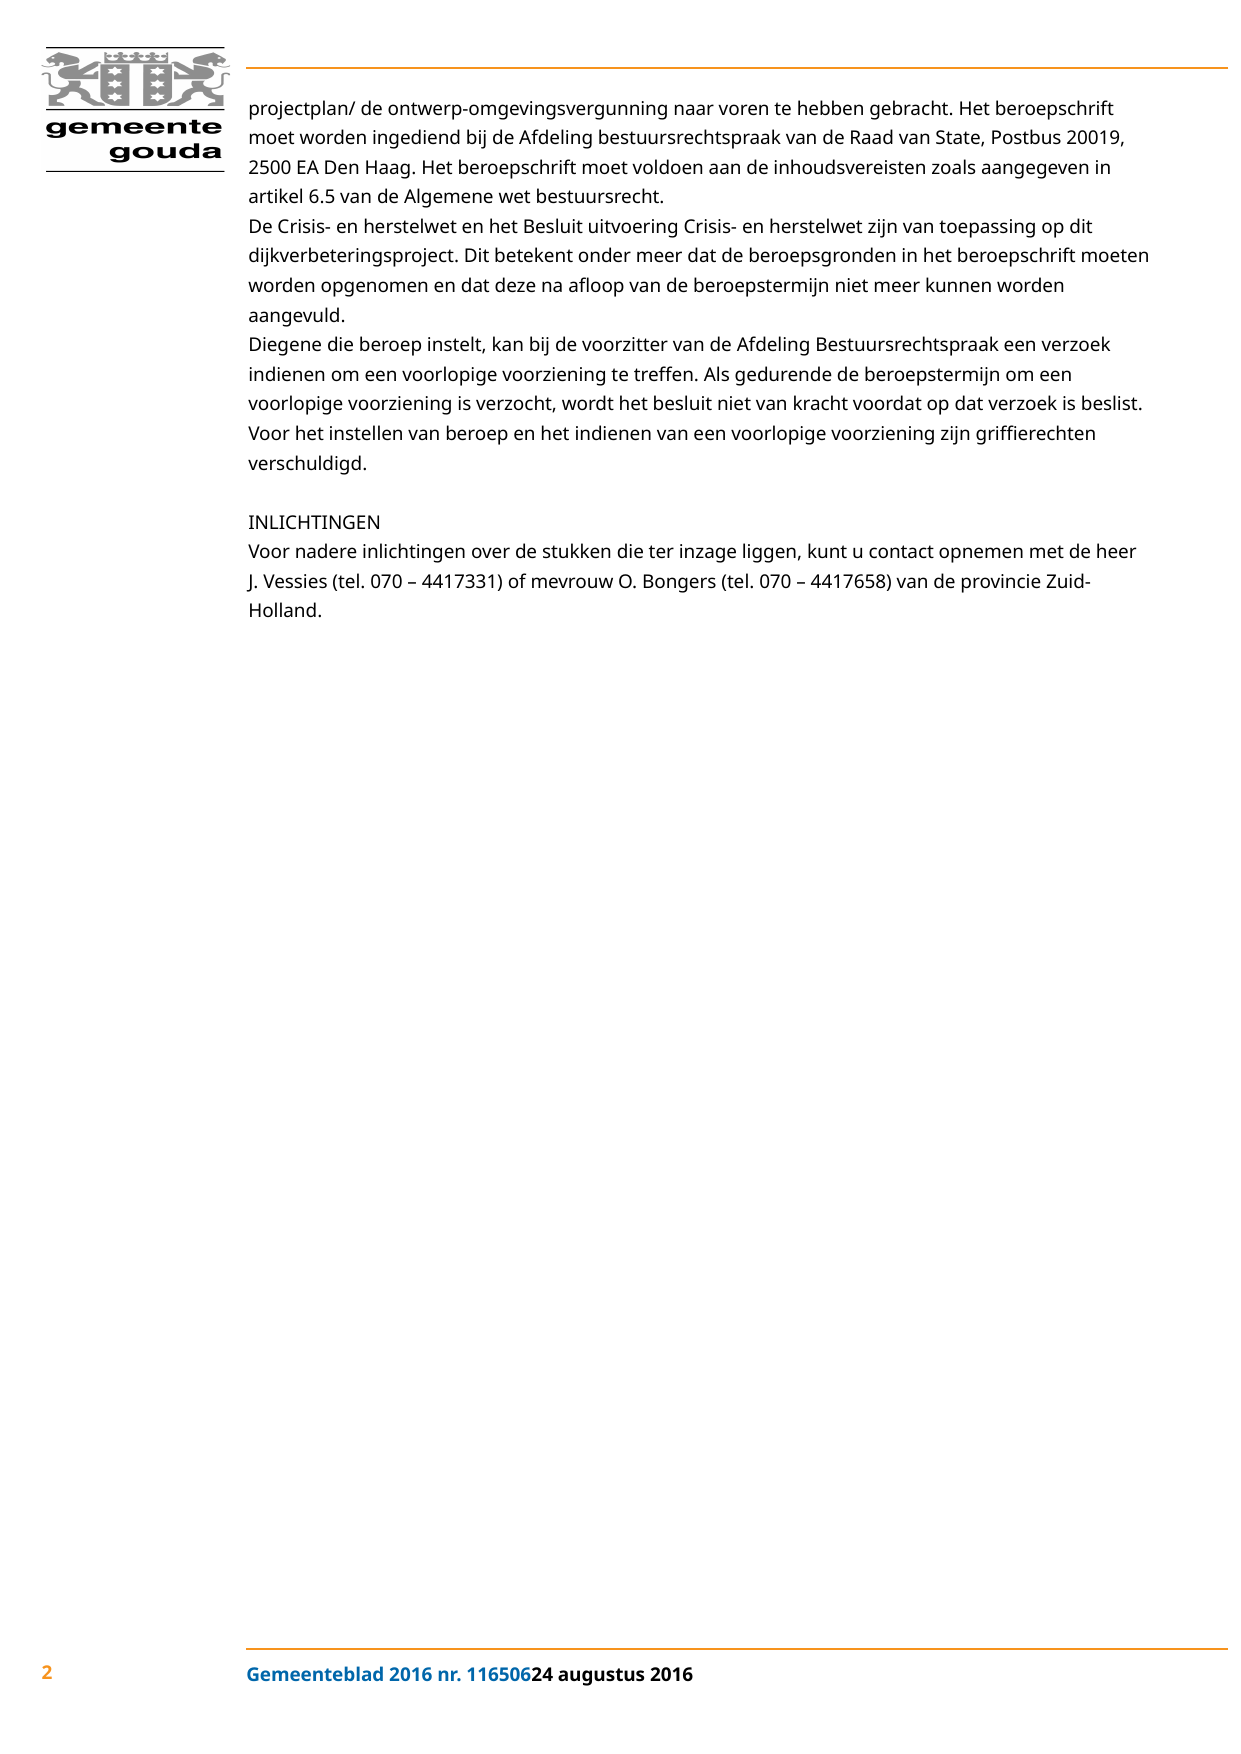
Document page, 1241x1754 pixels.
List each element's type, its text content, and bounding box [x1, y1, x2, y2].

text Voor nadere inlichtingen over de stukken die ter inzage liggen, kunt u contact opnemen met de heer J. Vessies (tel. 070 – 4417331) of mevrouw O. Bongers (tel. 070 – 4417658) van de provincie Zuid-Holland. [248, 538, 1152, 623]
picture [41, 47, 231, 172]
text Diegene die beroep instelt, kan bij de voorzitter van de Afdeling Bestuursrechtspraak een verzoek indienen om een voorlopige voorziening te treffen. Als gedurende de beroepstermijn om een voorlopige voorziening is verzocht, wordt het besluit niet van kracht voordat op dat verzoek is beslist. Voor het instellen van beroep en het indienen van een voorlopige voorziening zijn griffierechten verschuldigd. [248, 331, 1152, 476]
text INLICHTINGEN [248, 509, 1152, 535]
text De Crisis- en herstelwet en het Besluit uitvoering Crisis- en herstelwet zijn van toepassing op dit dijkverbeteringsproject. Dit betekent onder meer dat de beroepsgronden in het beroepschrift moeten worden opgenomen en dat deze na afloop van de beroepstermijn niet meer kunnen worden aangevuld. [248, 213, 1152, 328]
text projectplan/ de ontwerp-omgevingsvergunning naar voren te hebben gebracht. Het beroepschrift moet worden ingediend bij de Afdeling bestuursrechtspraak van de Raad van State, Postbus 20019, 2500 EA Den Haag. Het beroepschrift moet voldoen aan de inhoudsvereisten zoals aangegeven in artikel 6.5 van de Algemene wet bestuursrecht. [248, 95, 1152, 209]
